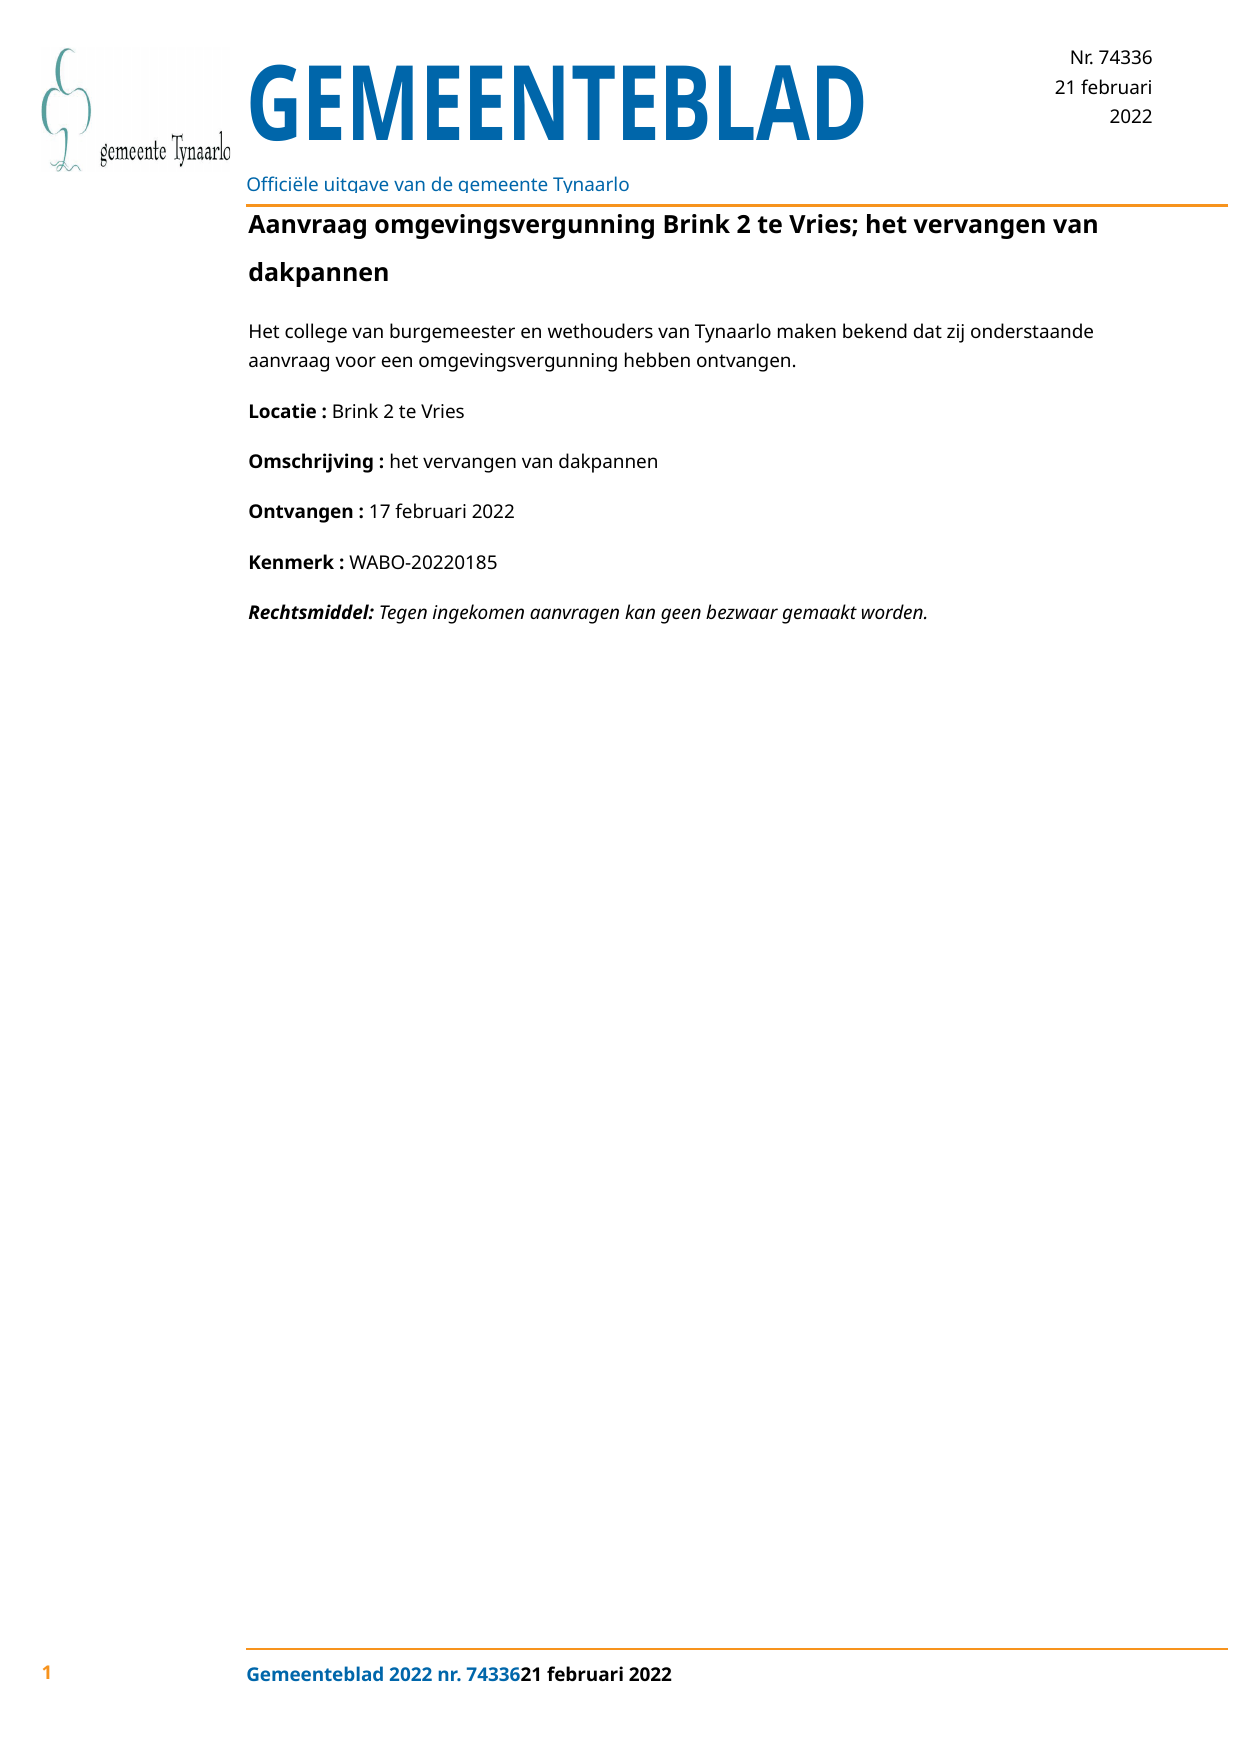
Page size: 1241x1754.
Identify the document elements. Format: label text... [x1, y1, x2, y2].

text Aanvraag omgevingsvergunning Brink 2 te Vries; het vervangen van dakpannen [248, 207, 1152, 288]
text Het college van burgemeester en wethouders van Tynaarlo maken bekend dat zij onderstaande aanvraag voor een omgevingsvergunning hebben ontvangen. [248, 318, 1152, 373]
text Rechtsmiddel: Tegen ingekomen aanvragen kan geen bezwaar gemaakt worden. [248, 599, 1152, 625]
text Omschrijving : het vervangen van dakpannen [248, 448, 1152, 474]
text Ontvangen : 17 februari 2022 [248, 499, 1152, 524]
text Kenmerk : WABO-20220185 [248, 549, 1152, 575]
text Locatie : Brink 2 te Vries [248, 398, 1152, 424]
picture [41, 47, 231, 172]
